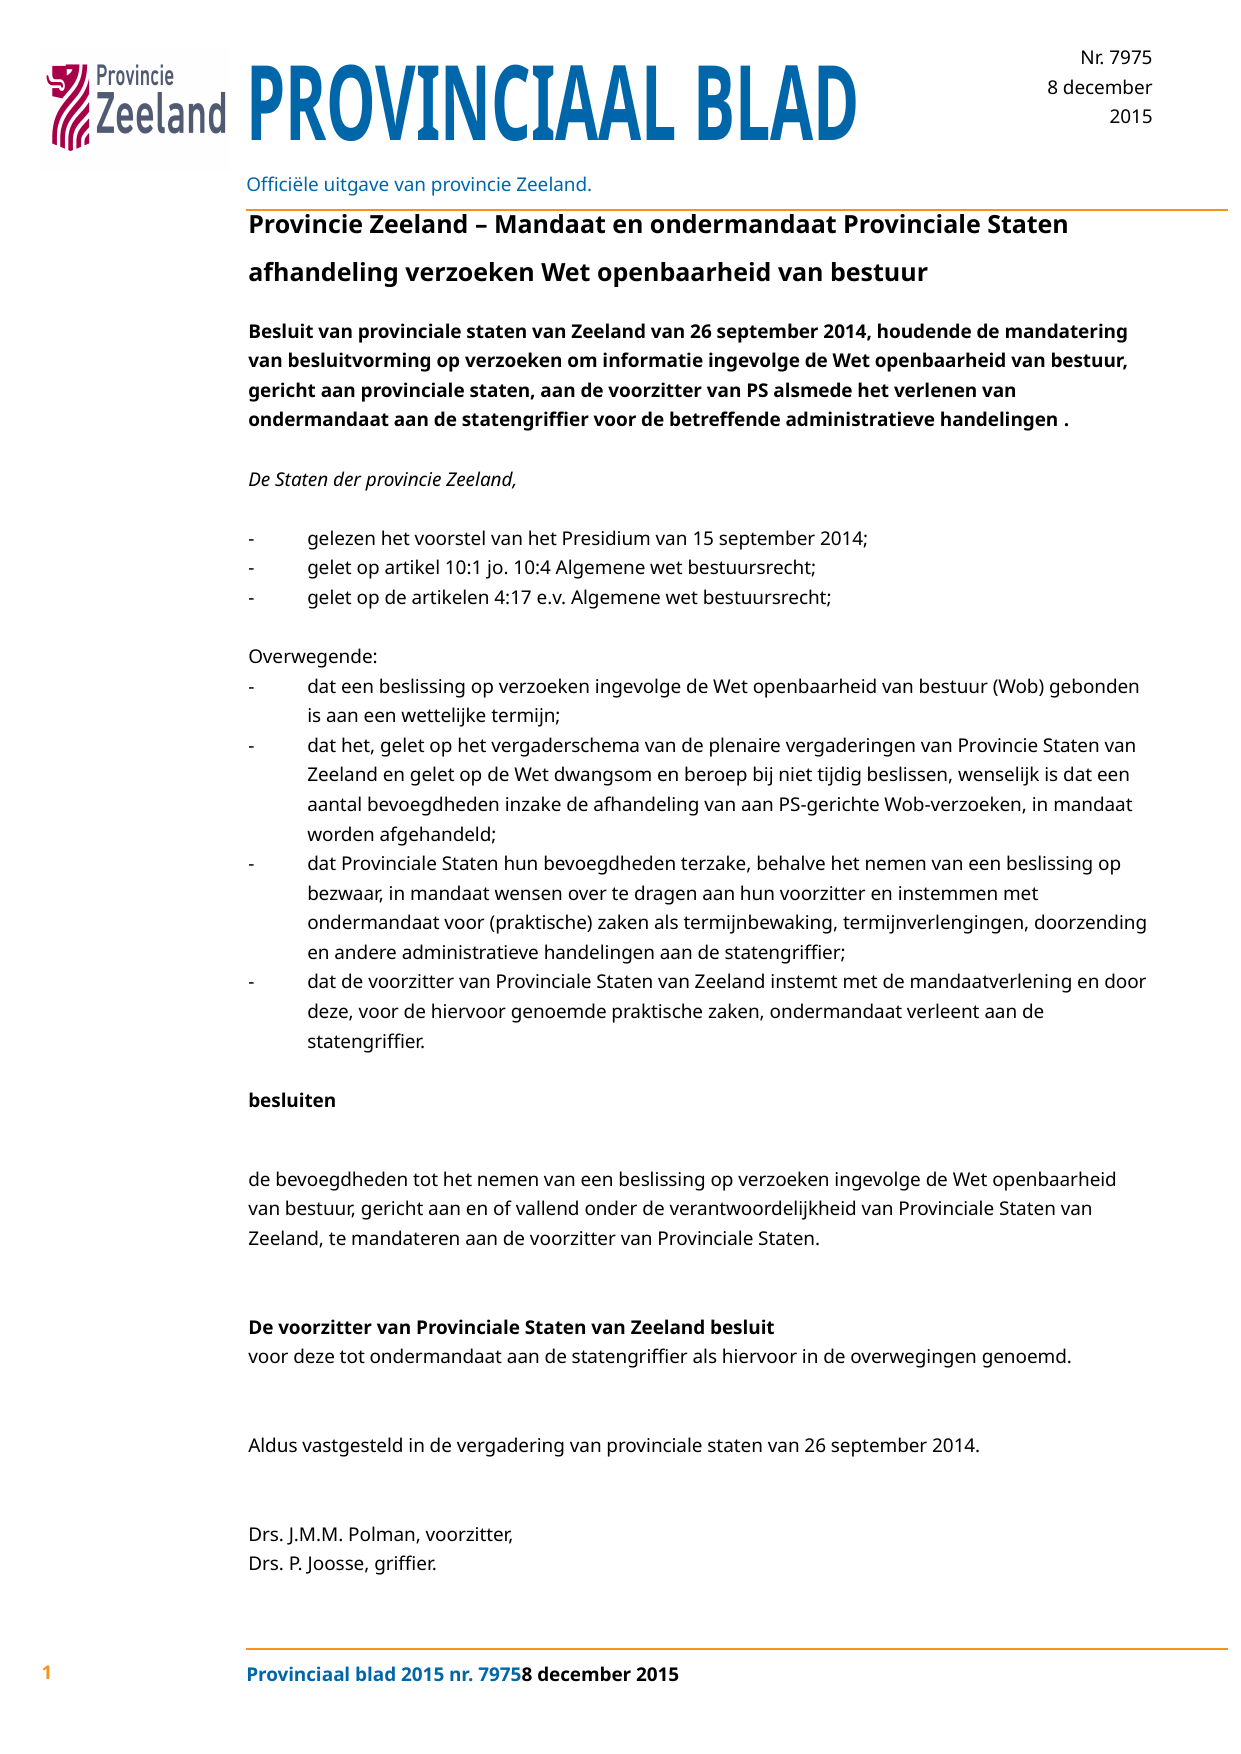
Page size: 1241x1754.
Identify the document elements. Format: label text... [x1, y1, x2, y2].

text Besluit van provinciale staten van Zeeland van 26 september 2014, houdende de mandatering van besluitvorming op verzoeken om informatie ingevolge de Wet openbaarheid van bestuur, gericht aan provinciale staten, aan de voorzitter van PS alsmede het verlenen van ondermandaat aan de statengriffier voor de betreffende administratieve handelingen . [248, 318, 1152, 432]
text De Staten der provincie Zeeland, [248, 466, 1152, 492]
text voor deze tot ondermandaat aan de statengriffier als hiervoor in de overwegingen genoemd. [248, 1343, 1152, 1369]
list dat een beslissing op verzoeken ingevolge de Wet openbaarheid van bestuur (Wob) gebonden is aan een wettelijke termijn; [248, 673, 1152, 728]
text De voorzitter van Provinciale Staten van Zeeland besluit [248, 1314, 1152, 1339]
picture [41, 47, 231, 172]
text de bevoegdheden tot het nemen van een beslissing op verzoeken ingevolge de Wet openbaarheid van bestuur, gericht aan en of vallend onder de verantwoordelijkheid van Provinciale Staten van Zeeland, te mandateren aan de voorzitter van Provinciale Staten. [248, 1166, 1152, 1251]
list dat Provinciale Staten hun bevoegdheden terzake, behalve het nemen van een beslissing op bezwaar, in mandaat wensen over te dragen aan hun voorzitter en instemmen met ondermandaat voor (praktische) zaken als termijnbewaking, termijnverlengingen, doorzending en andere administratieve handelingen aan de statengriffier; [248, 850, 1152, 965]
text Drs. J.M.M. Polman, voorzitter, [248, 1521, 1152, 1547]
text Overwegende: [248, 643, 1152, 669]
list gelezen het voorstel van het Presidium van 15 september 2014; [248, 525, 1152, 551]
list gelet op artikel 10:1 jo. 10:4 Algemene wet bestuursrecht; [248, 554, 1152, 580]
text Provincie Zeeland – Mandaat en ondermandaat Provinciale Staten afhandeling verzoeken Wet openbaarheid van bestuur [248, 211, 1152, 288]
text Drs. P. Joosse, griffier. [248, 1551, 1152, 1576]
list dat het, gelet op het vergaderschema van de plenaire vergaderingen van Provincie Staten van Zeeland en gelet op de Wet dwangsom en beroep bij niet tijdig beslissen, wenselijk is dat een aantal bevoegdheden inzake de afhandeling van aan PS-gerichte Wob-verzoeken, in mandaat worden afgehandeld; [248, 732, 1152, 847]
list gelet op de artikelen 4:17 e.v. Algemene wet bestuursrecht; [248, 584, 1152, 610]
list dat de voorzitter van Provinciale Staten van Zeeland instemt met de mandaatverlening en door deze, voor de hiervoor genoemde praktische zaken, ondermandaat verleent aan de statengriffier. [248, 969, 1152, 1054]
text Aldus vastgesteld in de vergadering van provinciale staten van 26 september 2014. [248, 1432, 1152, 1458]
text besluiten [248, 1087, 1152, 1113]
